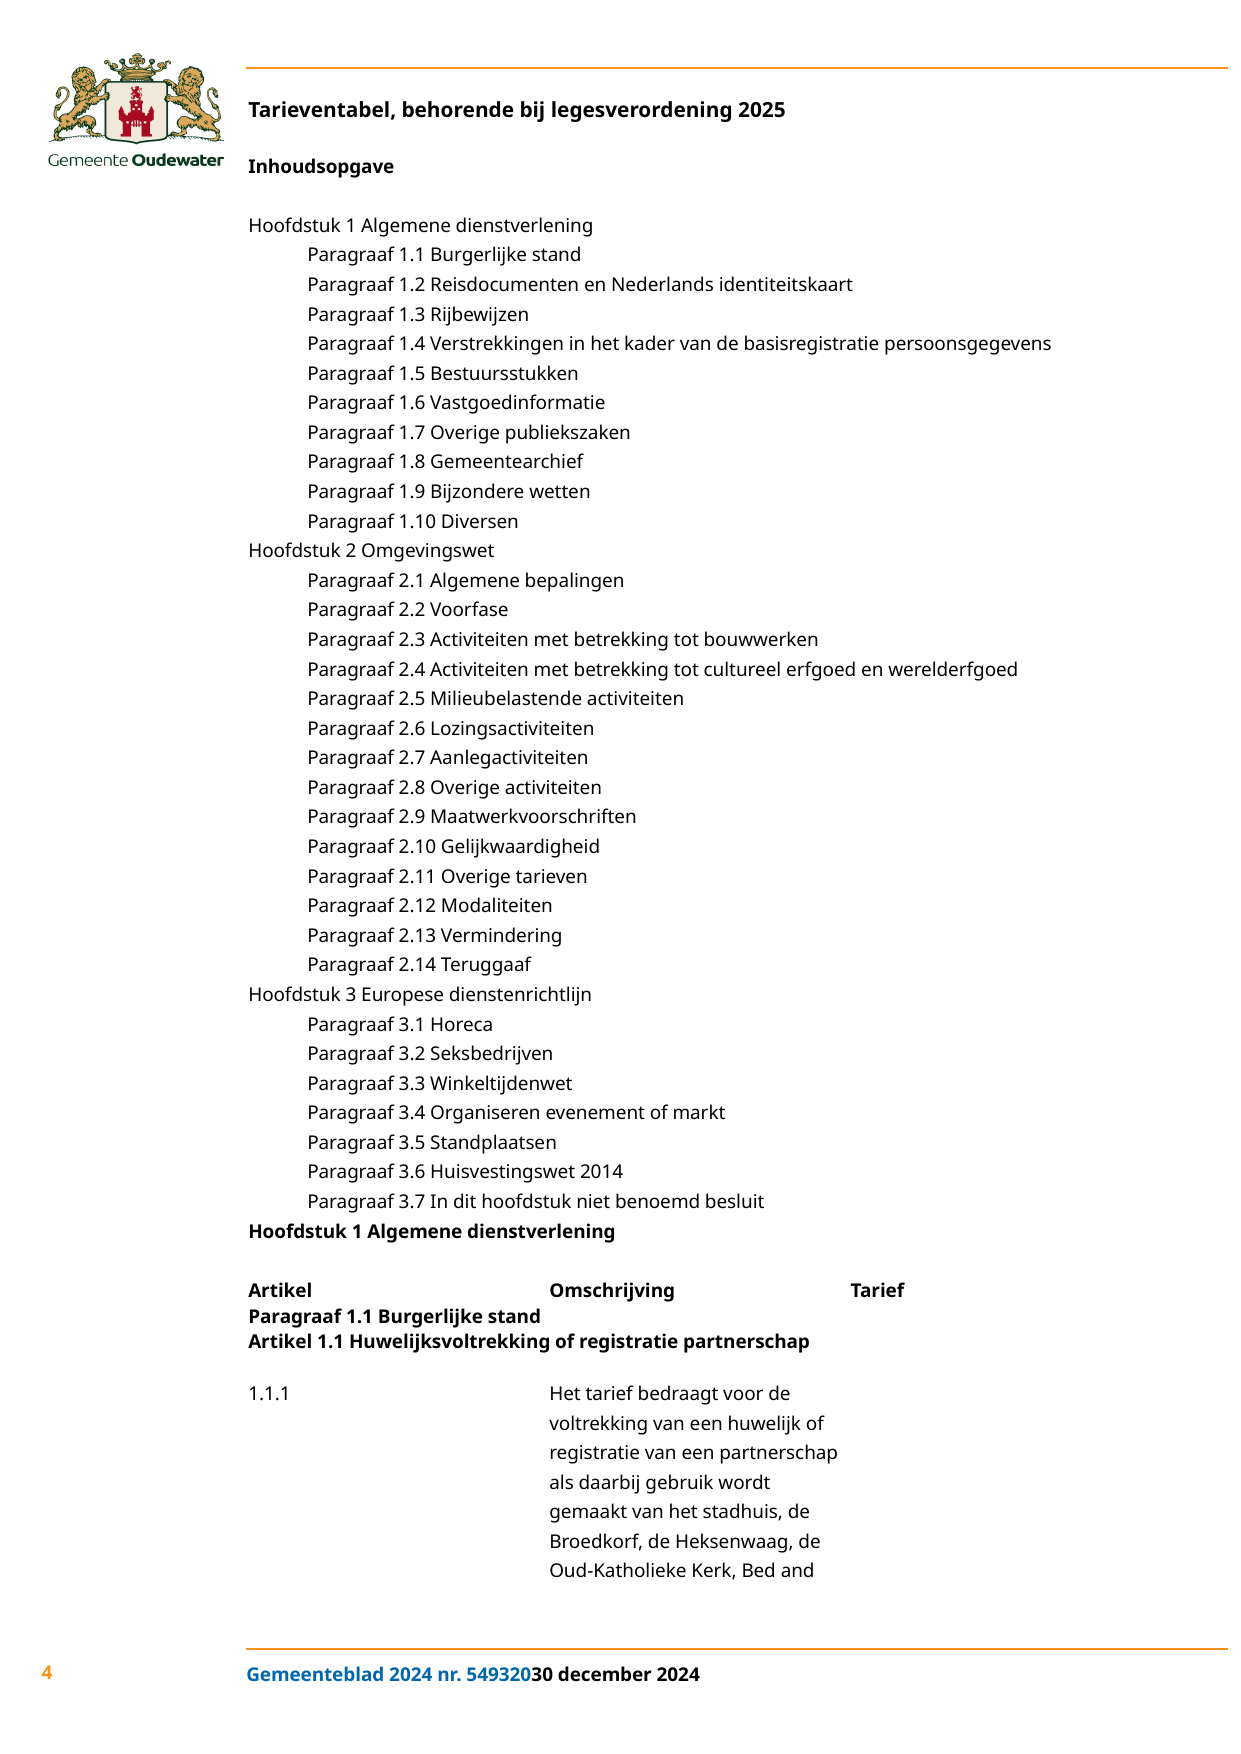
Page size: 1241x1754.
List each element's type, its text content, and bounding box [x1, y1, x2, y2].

list Paragraaf 1.10 Diversen [248, 508, 1152, 534]
text Tarieventabel, behorende bij legesverordening 2025 [248, 95, 1152, 123]
list Paragraaf 2.6 Lozingsactiviteiten [248, 715, 1152, 741]
list Paragraaf 2.14 Teruggaaf [248, 952, 1152, 977]
table_cell Paragraaf 1.1 Burgerlijke stand [248, 1303, 1152, 1329]
list Paragraaf 2.9 Maatwerkvoorschriften [248, 804, 1152, 829]
list Paragraaf 2.1 Algemene bepalingen [248, 567, 1152, 593]
list Paragraaf 3.5 Standplaatsen [248, 1129, 1152, 1155]
table_cell Het tarief bedraagt voor de voltrekking van een huwelijk of registratie van een partnerschap als daarbij gebruik wordt gemaakt van het stadhuis, de Broedkorf, de Heksenwaag, de Oud-Katholieke Kerk, Bed and [549, 1380, 850, 1583]
text Hoofdstuk 3 Europese dienstenrichtlijn [248, 981, 1152, 1007]
list Paragraaf 3.2 Seksbedrijven [248, 1040, 1152, 1066]
list Paragraaf 2.12 Modaliteiten [248, 892, 1152, 918]
text Hoofdstuk 1 Algemene dienstverlening [248, 212, 1152, 238]
list Paragraaf 2.3 Activiteiten met betrekking tot bouwwerken [248, 626, 1152, 652]
list Paragraaf 1.1 Burgerlijke stand [248, 242, 1152, 267]
table_cell Artikel 1.1 Huwelijksvoltrekking of registratie partnerschap [248, 1329, 1152, 1354]
list Paragraaf 3.6 Huisvestingswet 2014 [248, 1159, 1152, 1184]
list Paragraaf 1.2 Reisdocumenten en Nederlands identiteitskaart [248, 271, 1152, 297]
list Paragraaf 1.7 Overige publiekszaken [248, 419, 1152, 445]
list Paragraaf 3.4 Organiseren evenement of markt [248, 1099, 1152, 1125]
picture [41, 47, 231, 172]
list Paragraaf 2.13 Vermindering [248, 922, 1152, 948]
list Paragraaf 2.10 Gelijkwaardigheid [248, 833, 1152, 859]
list Paragraaf 1.8 Gemeentearchief [248, 449, 1152, 474]
table_cell [248, 1354, 549, 1380]
table_header Tarief [850, 1277, 1152, 1303]
table_cell [850, 1354, 1152, 1380]
list Paragraaf 3.3 Winkeltijdenwet [248, 1070, 1152, 1096]
table_cell 1.1.1 [248, 1380, 549, 1583]
text Hoofdstuk 1 Algemene dienstverlening [248, 1218, 1152, 1244]
list Paragraaf 2.8 Overige activiteiten [248, 774, 1152, 800]
list Paragraaf 2.2 Voorfase [248, 597, 1152, 622]
table_cell [850, 1380, 1152, 1583]
table_cell [549, 1354, 850, 1380]
list Paragraaf 1.3 Rijbewijzen [248, 301, 1152, 327]
list Paragraaf 2.4 Activiteiten met betrekking tot cultureel erfgoed en werelderfgoed [248, 656, 1152, 682]
text Inhoudsopgave [248, 153, 1152, 179]
list Paragraaf 1.4 Verstrekkingen in het kader van de basisregistratie persoonsgegevens [248, 330, 1152, 356]
list Paragraaf 1.9 Bijzondere wetten [248, 478, 1152, 504]
list Paragraaf 2.7 Aanlegactiviteiten [248, 744, 1152, 770]
list Paragraaf 3.1 Horeca [248, 1011, 1152, 1037]
list Paragraaf 3.7 In dit hoofdstuk niet benoemd besluit [248, 1188, 1152, 1214]
list Paragraaf 2.5 Milieubelastende activiteiten [248, 685, 1152, 711]
text Hoofdstuk 2 Omgevingswet [248, 537, 1152, 563]
list Paragraaf 1.6 Vastgoedinformatie [248, 389, 1152, 415]
table_header Artikel [248, 1277, 549, 1303]
list Paragraaf 2.11 Overige tarieven [248, 863, 1152, 889]
list Paragraaf 1.5 Bestuursstukken [248, 360, 1152, 386]
table_header Omschrijving [549, 1277, 850, 1303]
